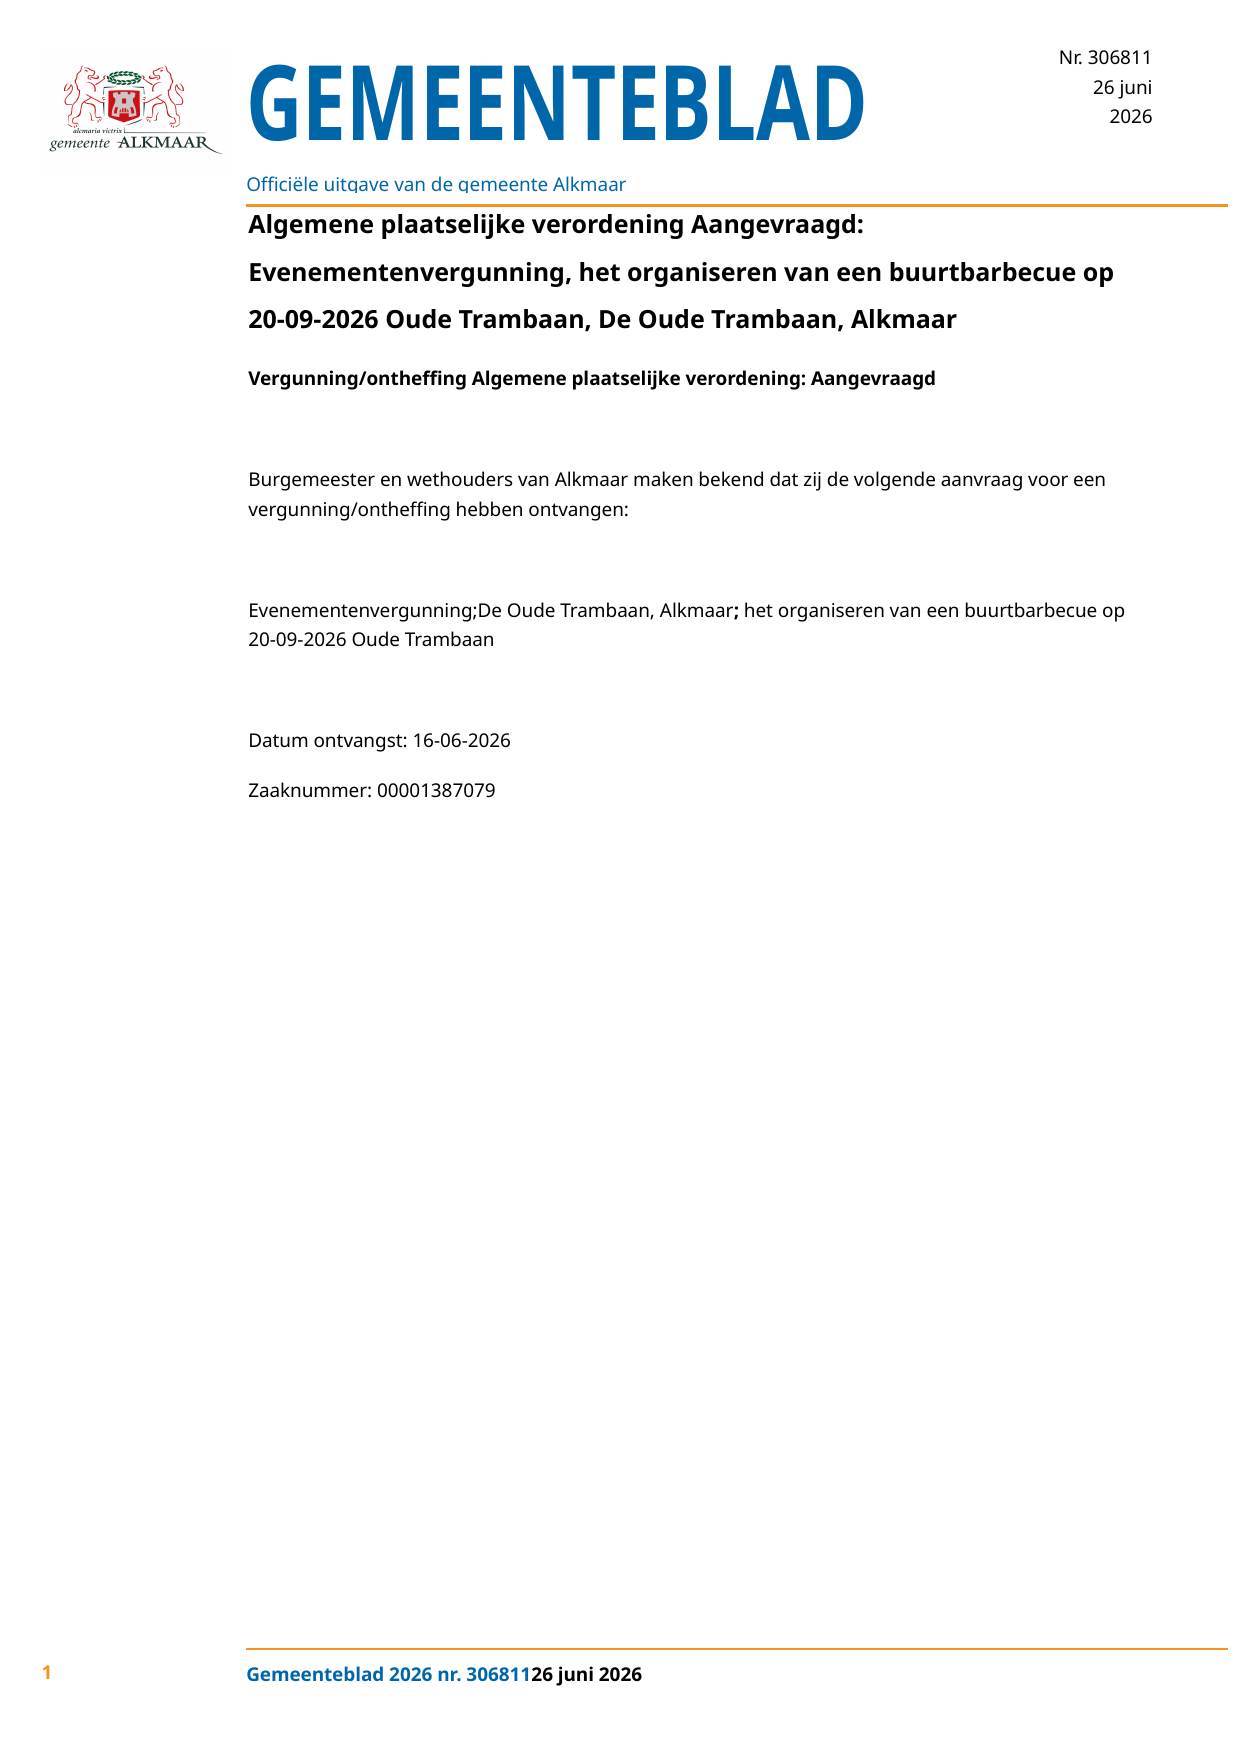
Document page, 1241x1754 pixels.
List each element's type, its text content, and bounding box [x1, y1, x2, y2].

text Vergunning/ontheffing Algemene plaatselijke verordening: Aangevraagd [248, 366, 1152, 391]
text Algemene plaatselijke verordening Aangevraagd: Evenementenvergunning, het organiseren van een buurtbarbecue op 20-09-2026 Oude Trambaan, De Oude Trambaan, Alkmaar [248, 207, 1152, 336]
text Zaaknummer: 00001387079 [248, 778, 1152, 803]
text Evenementenvergunning;De Oude Trambaan, Alkmaar; het organiseren van een buurtbarbecue op 20-09-2026 Oude Trambaan [248, 597, 1152, 652]
text Datum ontvangst: 16-06-2026 [248, 727, 1152, 753]
picture [41, 47, 231, 172]
text Burgemeester en wethouders van Alkmaar maken bekend dat zij de volgende aanvraag voor een vergunning/ontheffing hebben ontvangen: [248, 466, 1152, 522]
